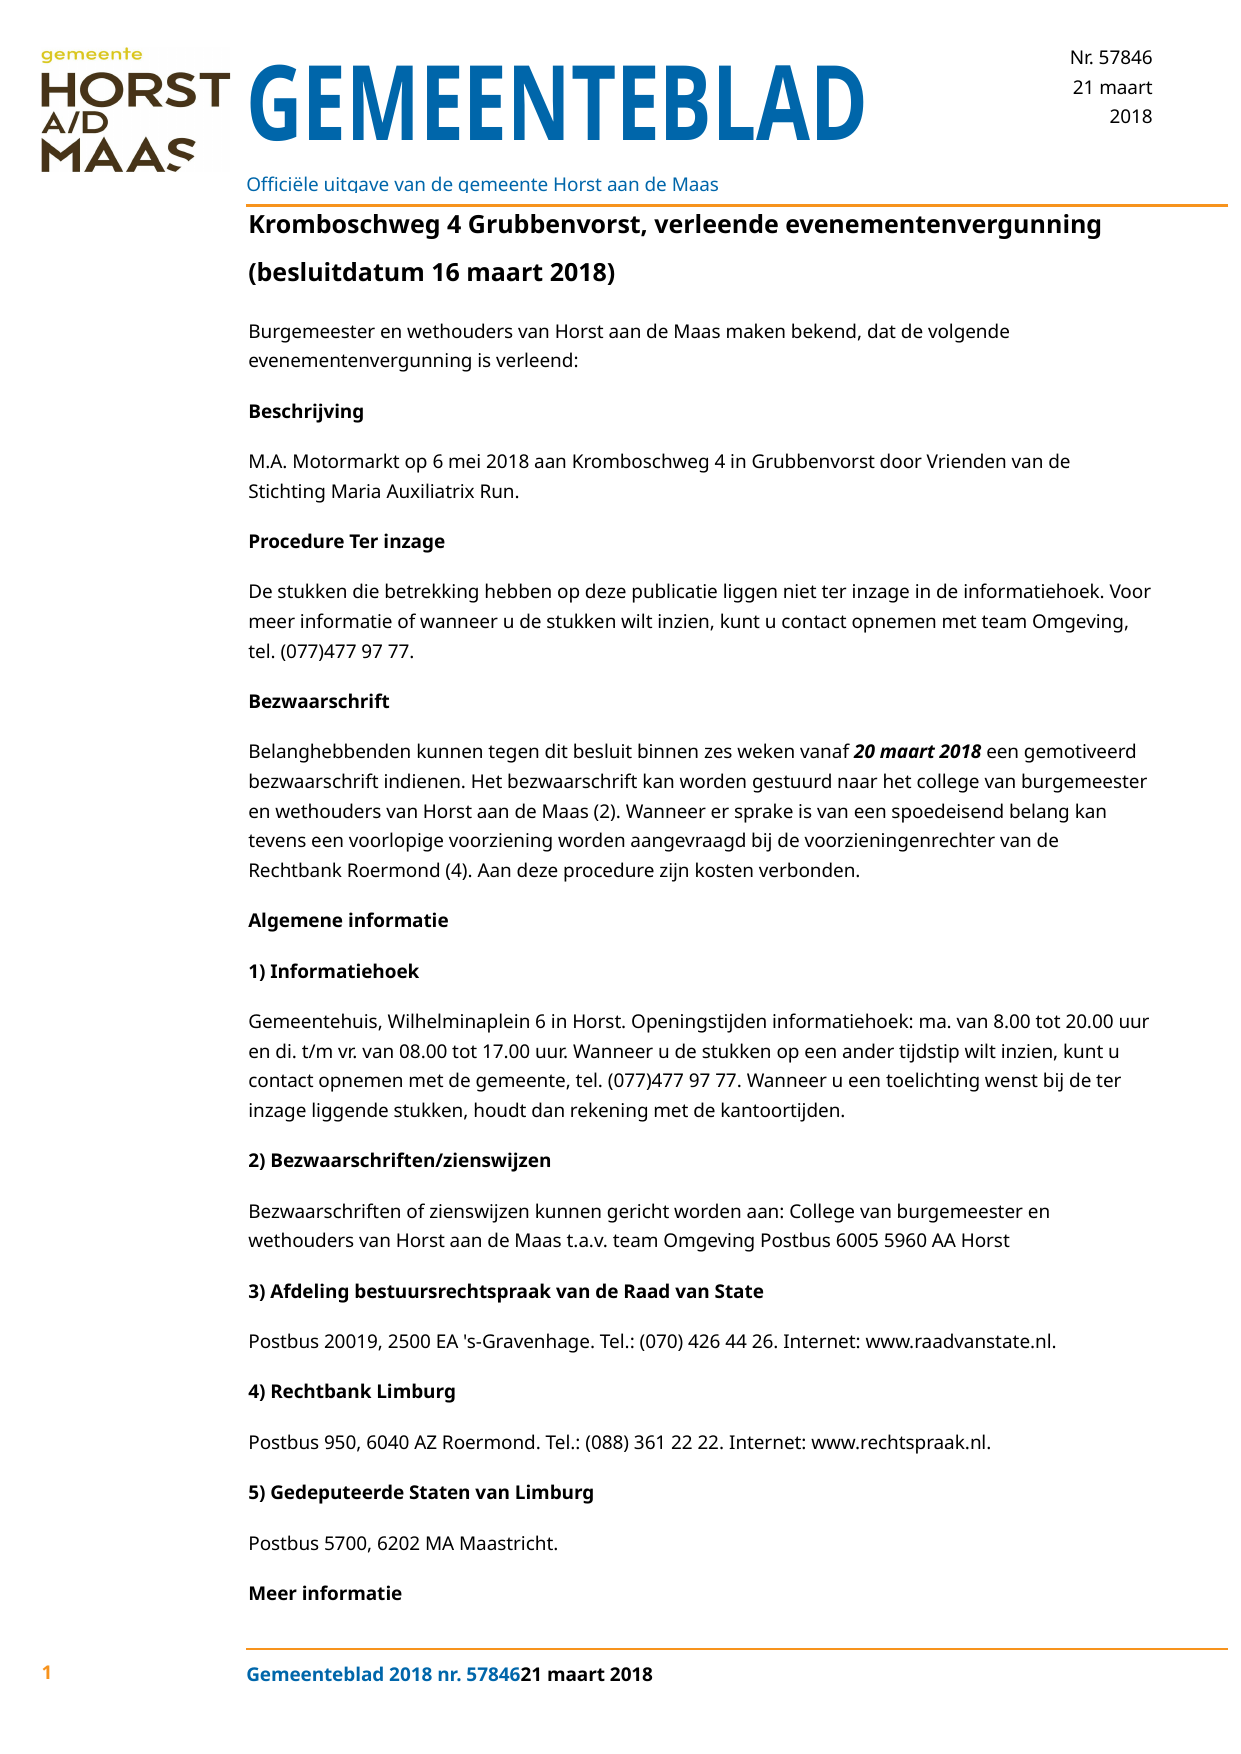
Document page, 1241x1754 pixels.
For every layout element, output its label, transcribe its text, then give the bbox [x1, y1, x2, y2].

text Beschrijving [248, 398, 1152, 424]
text De stukken die betrekking hebben op deze publicatie liggen niet ter inzage in de informatiehoek. Voor meer informatie of wanneer u de stukken wilt inzien, kunt u contact opnemen met team Omgeving, tel. (077)477 97 77. [248, 579, 1152, 664]
text Algemene informatie [248, 907, 1152, 933]
text Bezwaarschrift [248, 688, 1152, 714]
text 3) Afdeling bestuursrechtspraak van de Raad van State [248, 1278, 1152, 1304]
text Procedure Ter inzage [248, 528, 1152, 554]
text Postbus 20019, 2500 EA 's-Gravenhage. Tel.: (070) 426 44 26. Internet: www.raadvanstate.nl. [248, 1328, 1152, 1354]
text 2) Bezwaarschriften/zienswijzen [248, 1147, 1152, 1173]
text Bezwaarschriften of zienswijzen kunnen gericht worden aan: College van burgemeester en wethouders van Horst aan de Maas t.a.v. team Omgeving Postbus 6005 5960 AA Horst [248, 1198, 1152, 1253]
picture [41, 47, 231, 172]
text Postbus 950, 6040 AZ Roermond. Tel.: (088) 361 22 22. Internet: www.rechtspraak.nl. [248, 1429, 1152, 1455]
text Burgemeester en wethouders van Horst aan de Maas maken bekend, dat de volgende evenementenvergunning is verleend: [248, 318, 1152, 373]
text Postbus 5700, 6202 MA Maastricht. [248, 1530, 1152, 1556]
text 5) Gedeputeerde Staten van Limburg [248, 1479, 1152, 1505]
text Meer informatie [248, 1580, 1152, 1606]
text Kromboschweg 4 Grubbenvorst, verleende evenementenvergunning (besluitdatum 16 maart 2018) [248, 207, 1152, 288]
text 1) Informatiehoek [248, 958, 1152, 984]
text M.A. Motormarkt op 6 mei 2018 aan Kromboschweg 4 in Grubbenvorst door Vrienden van de Stichting Maria Auxiliatrix Run. [248, 448, 1152, 504]
text Gemeentehuis, Wilhelminaplein 6 in Horst. Openingstijden informatiehoek: ma. van 8.00 tot 20.00 uur en di. t/m vr. van 08.00 tot 17.00 uur. Wanneer u de stukken op een ander tijdstip wilt inzien, kunt u contact opnemen met de gemeente, tel. (077)477 97 77. Wanneer u een toelichting wenst bij de ter inzage liggende stukken, houdt dan rekening met de kantoortijden. [248, 1008, 1152, 1123]
text Belanghebbenden kunnen tegen dit besluit binnen zes weken vanaf 20 maart 2018 een gemotiveerd bezwaarschrift indienen. Het bezwaarschrift kan worden gestuurd naar het college van burgemeester en wethouders van Horst aan de Maas (2). Wanneer er sprake is van een spoedeisend belang kan tevens een voorlopige voorziening worden aangevraagd bij de voorzieningenrechter van de Rechtbank Roermond (4). Aan deze procedure zijn kosten verbonden. [248, 739, 1152, 883]
text 4) Rechtbank Limburg [248, 1379, 1152, 1404]
